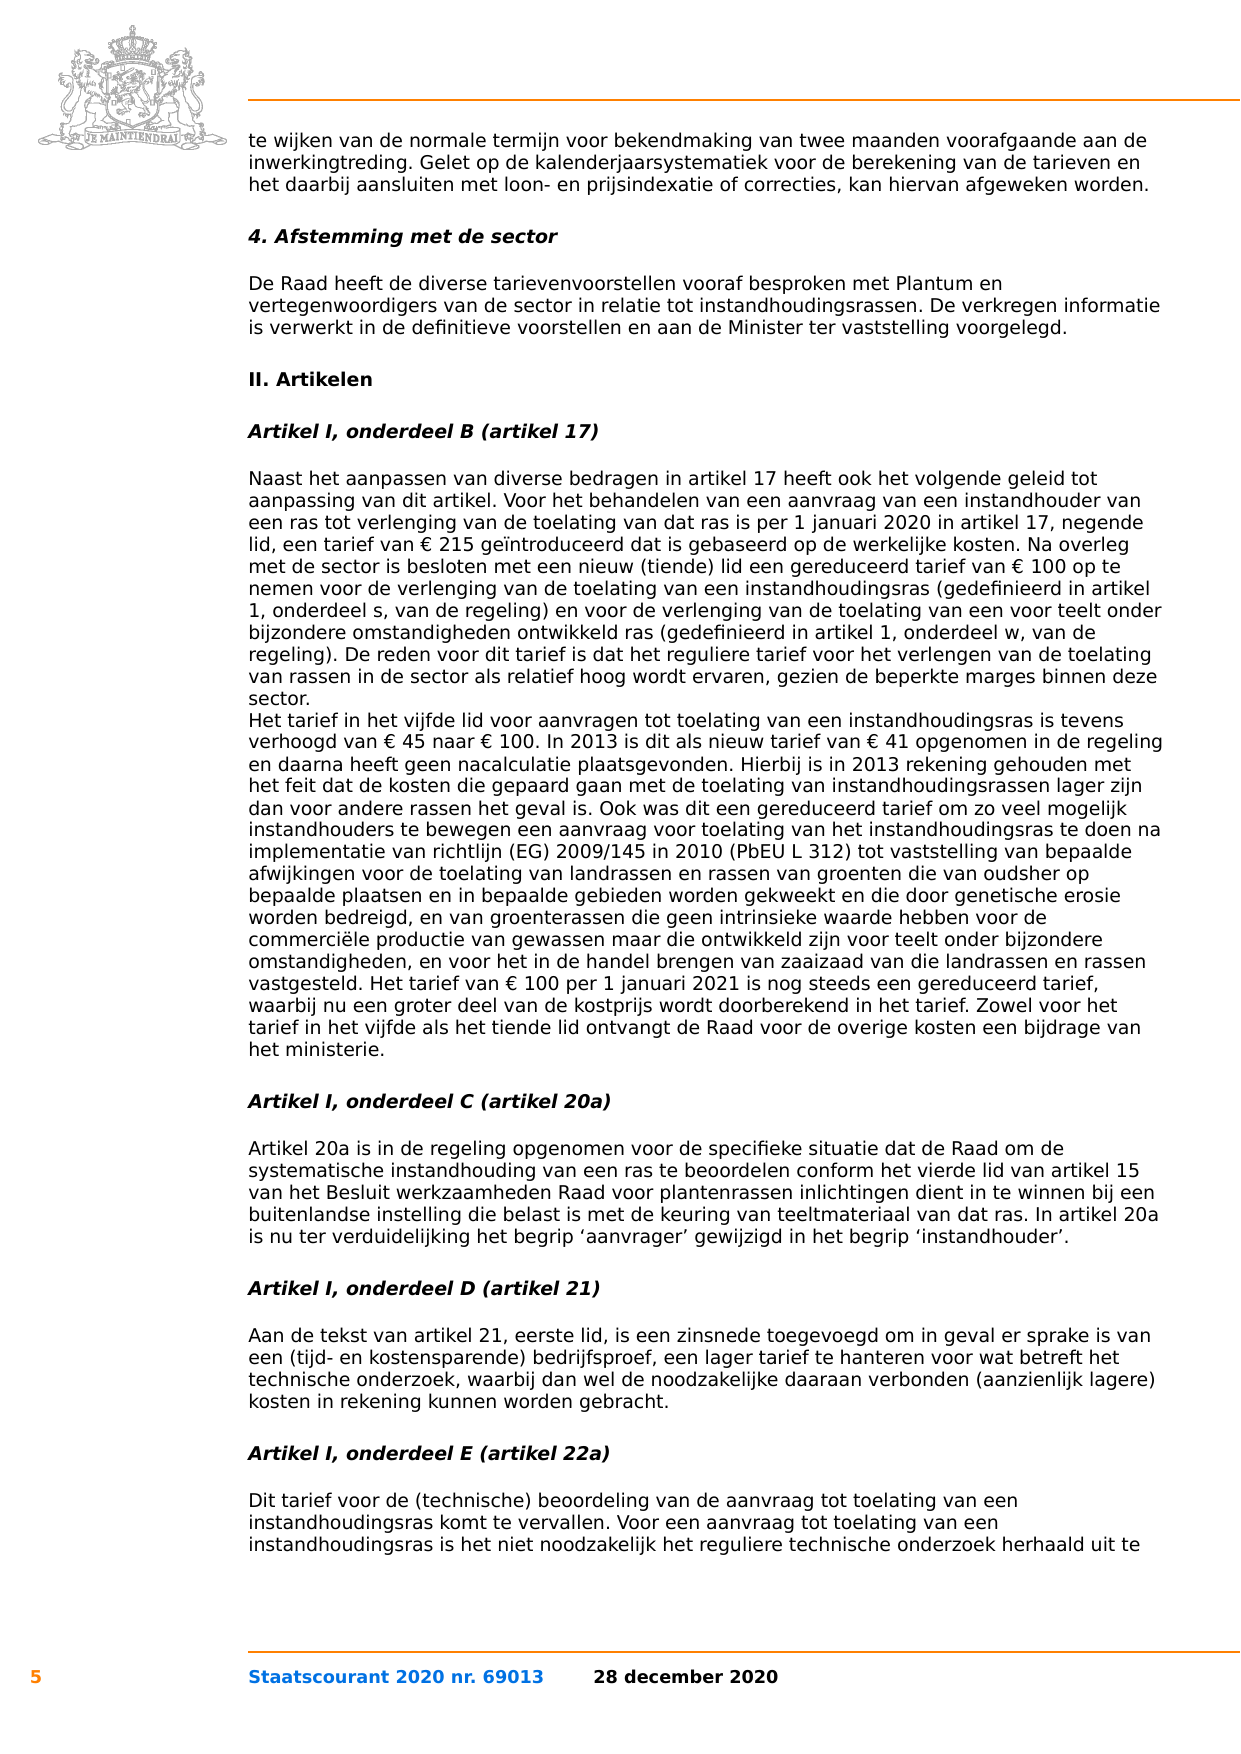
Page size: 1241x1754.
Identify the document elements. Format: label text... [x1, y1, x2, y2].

subtitle II. Artikelen [248, 369, 1163, 391]
text Aan de tekst van artikel 21, eerste lid, is een zinsnede toegevoegd om in geval er sprake is van een (tijd- en kostensparende) bedrijfsproef, een lager tarief te hanteren voor wat betreft het technische onderzoek, waarbij dan wel de noodzakelijke daaraan verbonden (aanzienlijk lagere) kosten in rekening kunnen worden gebracht. [248, 1325, 1163, 1413]
subtitle Artikel I, onderdeel D (artikel 21) [248, 1278, 1163, 1300]
text De Raad heeft de diverse tarievenvoorstellen vooraf besproken met Plantum en vertegenwoordigers van de sector in relatie tot instandhoudingsrassen. De verkregen informatie is verwerkt in de definitieve voorstellen en aan de Minister ter vaststelling voorgelegd. [248, 273, 1163, 339]
subtitle Artikel I, onderdeel E (artikel 22a) [248, 1443, 1163, 1465]
subtitle 4. Afstemming met de sector [248, 226, 1163, 248]
text Dit tarief voor de (technische) beoordeling van de aanvraag tot toelating van een instandhoudingsras komt te vervallen. Voor een aanvraag tot toelating van een instandhoudingsras is het niet noodzakelijk het reguliere technische onderzoek herhaald uit te [248, 1490, 1163, 1556]
text Artikel 20a is in de regeling opgenomen voor de specifieke situatie dat de Raad om de systematische instandhouding van een ras te beoordelen conform het vierde lid van artikel 15 van het Besluit werkzaamheden Raad voor plantenrassen inlichtingen dient in te winnen bij een buitenlandse instelling die belast is met de keuring van teeltmateriaal van dat ras. In artikel 20a is nu ter verduidelijking het begrip ‘aanvrager’ gewijzigd in het begrip ‘instandhouder’. [248, 1138, 1163, 1248]
text Het tarief in het vijfde lid voor aanvragen tot toelating van een instandhoudingsras is tevens verhoogd van € 45 naar € 100. In 2013 is dit als nieuw tarief van € 41 opgenomen in de regeling en daarna heeft geen nacalculatie plaatsgevonden. Hierbij is in 2013 rekening gehouden met het feit dat de kosten die gepaard gaan met de toelating van instandhoudingsrassen lager zijn dan voor andere rassen het geval is. Ook was dit een gereduceerd tarief om zo veel mogelijk instandhouders te bewegen een aanvraag voor toelating van het instandhoudingsras te doen na implementatie van richtlijn (EG) 2009/145 in 2010 (PbEU L 312) tot vaststelling van bepaalde afwijkingen voor de toelating van landrassen en rassen van groenten die van oudsher op bepaalde plaatsen en in bepaalde gebieden worden gekweekt en die door genetische erosie worden bedreigd, en van groenterassen die geen intrinsieke waarde hebben voor de commerciële productie van gewassen maar die ontwikkeld zijn voor teelt onder bijzondere omstandigheden, en voor het in de handel brengen van zaaizaad van die landrassen en rassen vastgesteld. Het tarief van € 100 per 1 januari 2021 is nog steeds een gereduceerd tarief, waarbij nu een groter deel van de kostprijs wordt doorberekend in het tarief. Zowel voor het tarief in het vijfde als het tiende lid ontvangt de Raad voor de overige kosten een bijdrage van het ministerie. [248, 709, 1163, 1061]
picture [38, 25, 227, 150]
text te wijken van de normale termijn voor bekendmaking van twee maanden voorafgaande aan de inwerkingtreding. Gelet op de kalenderjaarsystematiek voor de berekening van de tarieven en het daarbij aansluiten met loon- en prijsindexatie of correcties, kan hiervan afgeweken worden. [248, 130, 1163, 196]
subtitle Artikel I, onderdeel C (artikel 20a) [248, 1091, 1163, 1113]
subtitle Artikel I, onderdeel B (artikel 17) [248, 421, 1163, 443]
text Naast het aanpassen van diverse bedragen in artikel 17 heeft ook het volgende geleid tot aanpassing van dit artikel. Voor het behandelen van een aanvraag van een instandhouder van een ras tot verlenging van de toelating van dat ras is per 1 januari 2020 in artikel 17, negende lid, een tarief van € 215 geïntroduceerd dat is gebaseerd op de werkelijke kosten. Na overleg met de sector is besloten met een nieuw (tiende) lid een gereduceerd tarief van € 100 op te nemen voor de verlenging van de toelating van een instandhoudingsras (gedefinieerd in artikel 1, onderdeel s, van de regeling) en voor de verlenging van de toelating van een voor teelt onder bijzondere omstandigheden ontwikkeld ras (gedefinieerd in artikel 1, onderdeel w, van de regeling). De reden voor dit tarief is dat het reguliere tarief voor het verlengen van de toelating van rassen in de sector als relatief hoog wordt ervaren, gezien de beperkte marges binnen deze sector. [248, 468, 1163, 709]
